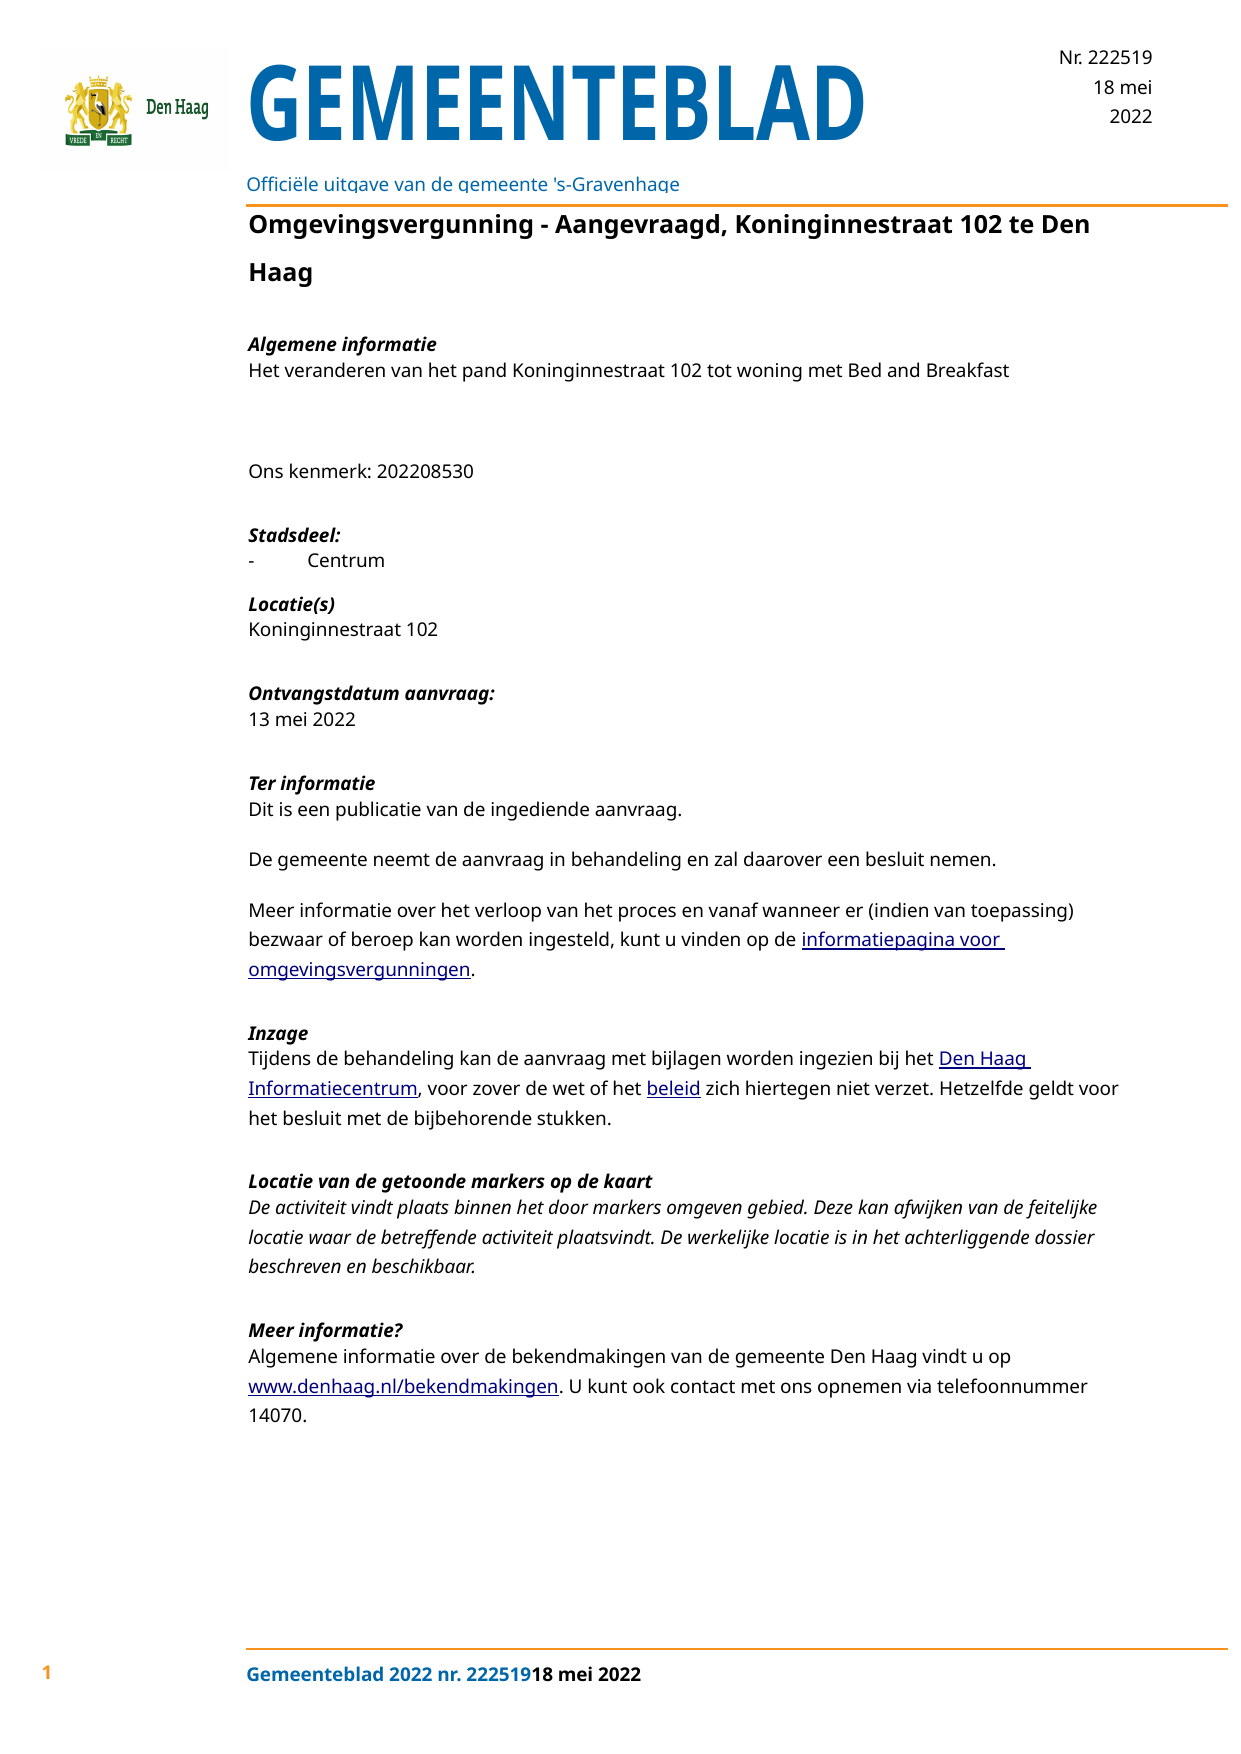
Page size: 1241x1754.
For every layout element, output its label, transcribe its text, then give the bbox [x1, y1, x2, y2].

text Meer informatie? [248, 1318, 1152, 1343]
text Het veranderen van het pand Koninginnestraat 102 tot woning met Bed and Breakfast [248, 357, 1152, 383]
text De gemeente neemt de aanvraag in behandeling en zal daarover een besluit nemen. [248, 846, 1152, 872]
text Locatie van de getoonde markers op de kaart [248, 1169, 1152, 1194]
text Algemene informatie [248, 331, 1152, 357]
text Omgevingsvergunning - Aangevraagd, Koninginnestraat 102 te Den Haag [248, 207, 1152, 288]
text Locatie(s) [248, 591, 1152, 617]
text Inzage [248, 1020, 1152, 1046]
text Meer informatie over het verloop van het proces en vanaf wanneer er (indien van toepassing) bezwaar of beroep kan worden ingesteld, kunt u vinden op de informatiepagina voor omgevingsvergunningen. [248, 897, 1152, 982]
text Ter informatie [248, 770, 1152, 796]
text Algemene informatie over de bekendmakingen van de gemeente Den Haag vindt u op www.denhaag.nl/bekendmakingen. U kunt ook contact met ons opnemen via telefoonnummer 14070. [248, 1343, 1152, 1428]
text 13 mei 2022 [248, 706, 1152, 732]
text Stadsdeel: [248, 522, 1152, 548]
list Centrum [248, 548, 1152, 573]
text Ons kenmerk: 202208530 [248, 458, 1152, 484]
picture [41, 47, 231, 172]
text Tijdens de behandeling kan de aanvraag met bijlagen worden ingezien bij het Den Haag Informatiecentrum, voor zover de wet of het beleid zich hiertegen niet verzet. Hetzelfde geldt voor het besluit met de bijbehorende stukken. [248, 1046, 1152, 1131]
text Dit is een publicatie van de ingediende aanvraag. [248, 796, 1152, 822]
text De activiteit vindt plaats binnen het door markers omgeven gebied. Deze kan afwijken van de feitelijke locatie waar de betreffende activiteit plaatsvindt. De werkelijke locatie is in het achterliggende dossier beschreven en beschikbaar. [248, 1194, 1152, 1279]
text Koninginnestraat 102 [248, 617, 1152, 642]
text Ontvangstdatum aanvraag: [248, 681, 1152, 706]
